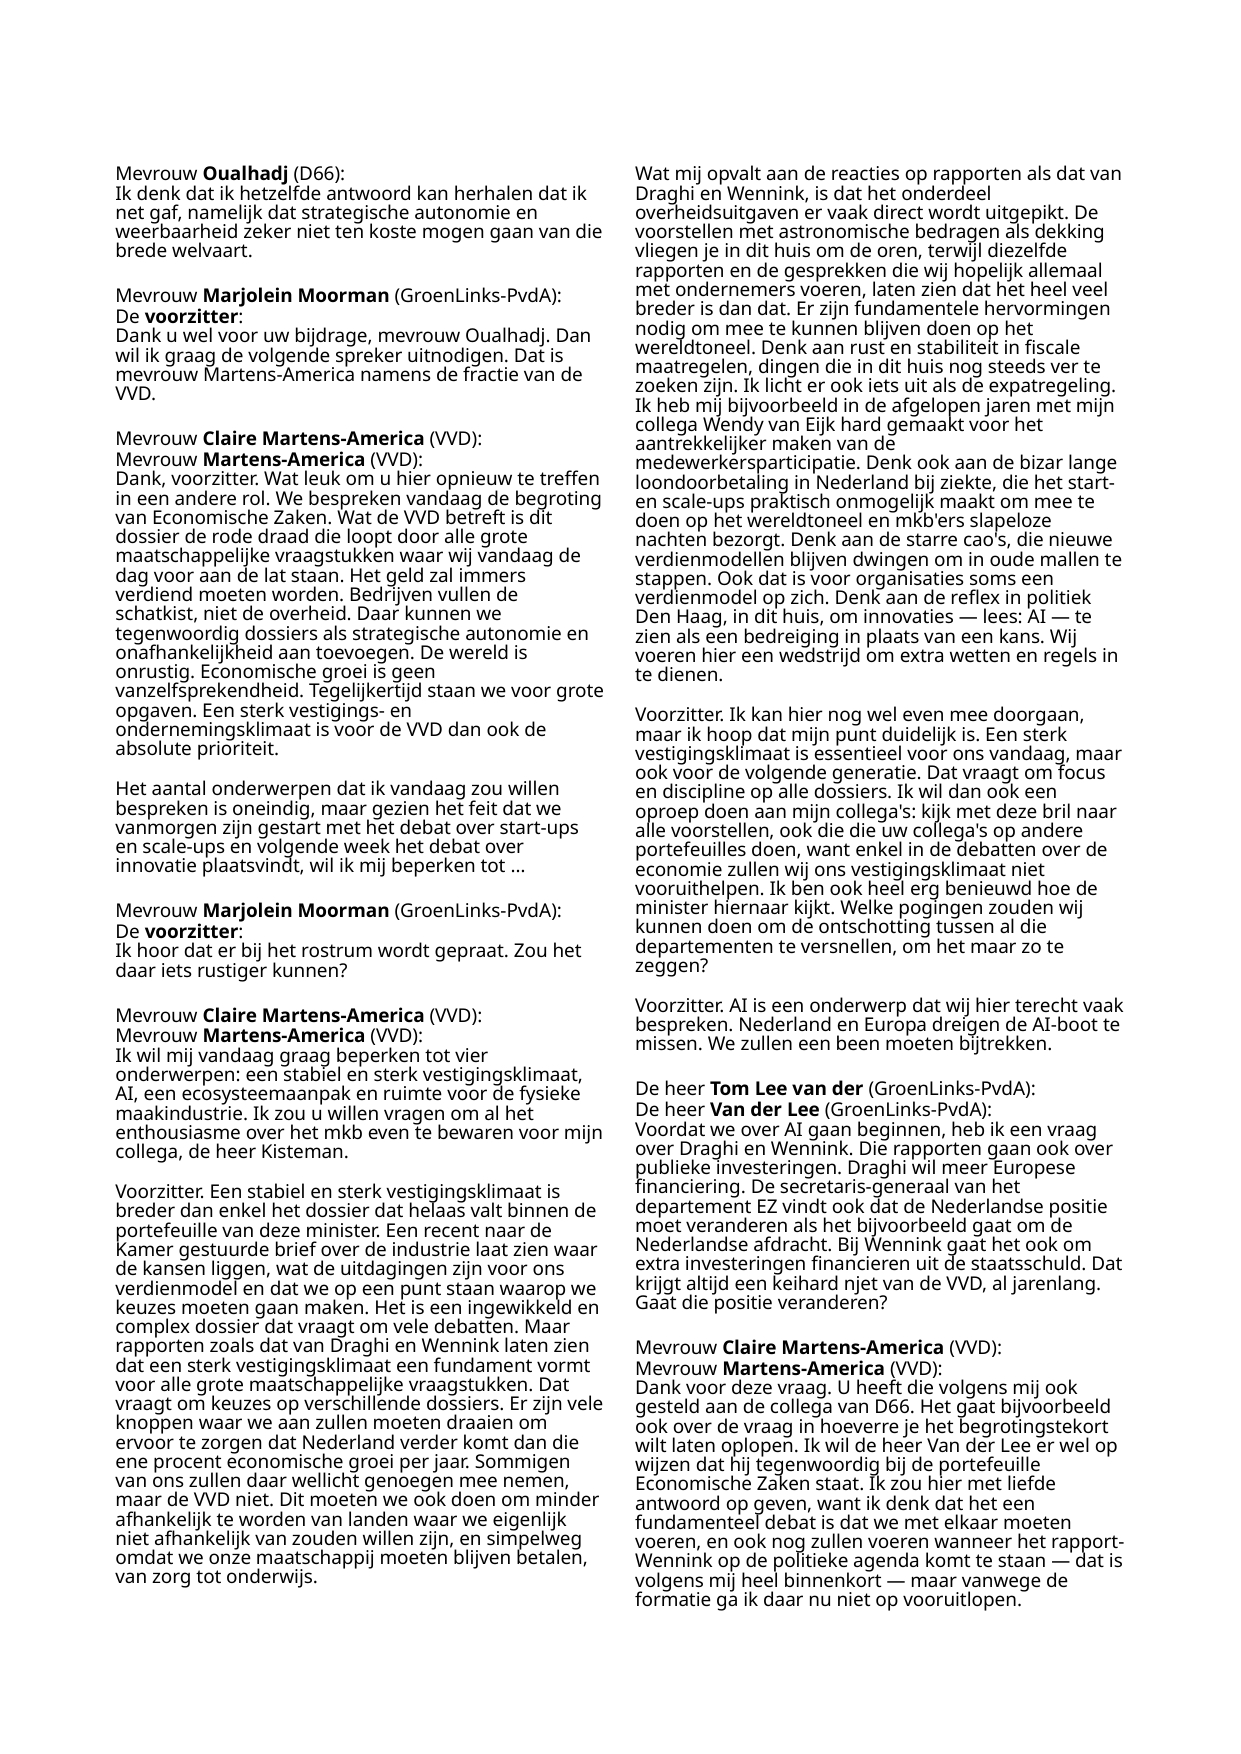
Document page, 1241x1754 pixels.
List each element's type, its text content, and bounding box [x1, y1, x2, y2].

text Mevrouw Martens-America (VVD): [115, 451, 605, 470]
text Mevrouw Oualhadj (D66): [115, 165, 605, 184]
text Voorzitter. Een stabiel en sterk vestigingsklimaat is breder dan enkel het dossier dat helaas valt binnen de portefeuille van deze minister. Een recent naar de Kamer gestuurde brief over de industrie laat zien waar de kansen liggen, wat de uitdagingen zijn voor ons verdienmodel en dat we op een punt staan waarop we keuzes moeten gaan maken. Het is een ingewikkeld en complex dossier dat vraagt om vele debatten. Maar rapporten zoals dat van Draghi en Wennink laten zien dat een sterk vestigingsklimaat een fundament vormt voor alle grote maatschappelijke vraagstukken. Dat vraagt om keuzes op verschillende dossiers. Er zijn vele knoppen waar we aan zullen moeten draaien om ervoor te zorgen dat Nederland verder komt dan die ene procent economische groei per jaar. Sommigen van ons zullen daar wellicht genoegen mee nemen, maar de VVD niet. Dit moeten we ook doen om minder afhankelijk te worden van landen waar we eigenlijk niet afhankelijk van zouden willen zijn, en simpelweg omdat we onze maatschappij moeten blijven betalen, van zorg tot onderwijs. [115, 1183, 605, 1588]
text Mevrouw Claire Martens-America (VVD): [115, 1002, 605, 1027]
text Ik hoor dat er bij het rostrum wordt gepraat. Zou het daar iets rustiger kunnen? [115, 942, 605, 981]
text Mevrouw Martens-America (VVD): [115, 1027, 605, 1047]
text De heer Van der Lee (GroenLinks-PvdA): [635, 1101, 1125, 1121]
text Wat mij opvalt aan de reacties op rapporten als dat van Draghi en Wennink, is dat het onderdeel overheidsuitgaven er vaak direct wordt uitgepikt. De voorstellen met astronomische bedragen als dekking vliegen je in dit huis om de oren, terwijl diezelfde rapporten en de gesprekken die wij hopelijk allemaal met ondernemers voeren, laten zien dat het heel veel breder is dan dat. Er zijn fundamentele hervormingen nodig om mee te kunnen blijven doen op het wereldtoneel. Denk aan rust en stabiliteit in fiscale maatregelen, dingen die in dit huis nog steeds ver te zoeken zijn. Ik licht er ook iets uit als de expatregeling. Ik heb mij bijvoorbeeld in de afgelopen jaren met mijn collega Wendy van Eijk hard gemaakt voor het aantrekkelijker maken van de medewerkersparticipatie. Denk ook aan de bizar lange loondoorbetaling in Nederland bij ziekte, die het start- en scale-ups praktisch onmogelijk maakt om mee te doen op het wereldtoneel en mkb'ers slapeloze nachten bezorgt. Denk aan de starre cao's, die nieuwe verdienmodellen blijven dwingen om in oude mallen te stappen. Ook dat is voor organisaties soms een verdienmodel op zich. Denk aan de reflex in politiek Den Haag, in dit huis, om innovaties — lees: AI — te zien als een bedreiging in plaats van een kans. Wij voeren hier een wedstrijd om extra wetten en regels in te dienen. [635, 165, 1125, 686]
text Het aantal onderwerpen dat ik vandaag zou willen bespreken is oneindig, maar gezien het feit dat we vanmorgen zijn gestart met het debat over start-ups en scale-ups en volgende week het debat over innovatie plaatsvindt, wil ik mij beperken tot … [115, 780, 605, 877]
text Dank u wel voor uw bijdrage, mevrouw Oualhadj. Dan wil ik graag de volgende spreker uitnodigen. Dat is mevrouw Martens-America namens de fractie van de VVD. [115, 327, 605, 404]
text Dank, voorzitter. Wat leuk om u hier opnieuw te treffen in een andere rol. We bespreken vandaag de begroting van Economische Zaken. Wat de VVD betreft is dit dossier de rode draad die loopt door alle grote maatschappelijke vraagstukken waar wij vandaag de dag voor aan de lat staan. Het geld zal immers verdiend moeten worden. Bedrijven vullen de schatkist, niet de overheid. Daar kunnen we tegenwoordig dossiers als strategische autonomie en onafhankelijkheid aan toevoegen. De wereld is onrustig. Economische groei is geen vanzelfsprekendheid. Tegelijkertijd staan we voor grote opgaven. Een sterk vestigings- en ondernemingsklimaat is voor de VVD dan ook de absolute prioriteit. [115, 470, 605, 759]
text Mevrouw Marjolein Moorman (GroenLinks-PvdA): [115, 897, 605, 923]
text De voorzitter: [115, 308, 605, 327]
text Mevrouw Martens-America (VVD): [635, 1360, 1125, 1379]
text Mevrouw Claire Martens-America (VVD): [115, 425, 605, 451]
text Voorzitter. Ik kan hier nog wel even mee doorgaan, maar ik hoop dat mijn punt duidelijk is. Een sterk vestigingsklimaat is essentieel voor ons vandaag, maar ook voor de volgende generatie. Dat vraagt om focus en discipline op alle dossiers. Ik wil dan ook een oproep doen aan mijn collega's: kijk met deze bril naar alle voorstellen, ook die die uw collega's op andere portefeuilles doen, want enkel in de debatten over de economie zullen wij ons vestigingsklimaat niet vooruithelpen. Ik ben ook heel erg benieuwd hoe de minister hiernaar kijkt. Welke pogingen zouden wij kunnen doen om de ontschotting tussen al die departementen te versnellen, om het maar zo te zeggen? [635, 706, 1125, 976]
text Dank voor deze vraag. U heeft die volgens mij ook gesteld aan de collega van D66. Het gaat bijvoorbeeld ook over de vraag in hoeverre je het begrotingstekort wilt laten oplopen. Ik wil de heer Van der Lee er wel op wijzen dat hij tegenwoordig bij de portefeuille Economische Zaken staat. Ik zou hier met liefde antwoord op geven, want ik denk dat het een fundamenteel debat is dat we met elkaar moeten voeren, en ook nog zullen voeren wanneer het rapport-Wennink op de politieke agenda komt te staan — dat is volgens mij heel binnenkort — maar vanwege de formatie ga ik daar nu niet op vooruitlopen. [635, 1379, 1125, 1610]
text De heer Tom Lee van der (GroenLinks-PvdA): [635, 1076, 1125, 1101]
text De voorzitter: [115, 923, 605, 942]
text Voordat we over AI gaan beginnen, heb ik een vraag over Draghi en Wennink. Die rapporten gaan ook over publieke investeringen. Draghi wil meer Europese financiering. De secretaris-generaal van het departement EZ vindt ook dat de Nederlandse positie moet veranderen als het bijvoorbeeld gaat om de Nederlandse afdracht. Bij Wennink gaat het ook om extra investeringen financieren uit de staatsschuld. Dat krijgt altijd een keihard njet van de VVD, al jarenlang. Gaat die positie veranderen? [635, 1121, 1125, 1313]
text Mevrouw Claire Martens-America (VVD): [635, 1334, 1125, 1360]
text Mevrouw Marjolein Moorman (GroenLinks-PvdA): [115, 282, 605, 308]
text Voorzitter. AI is een onderwerp dat wij hier terecht vaak bespreken. Nederland en Europa dreigen de AI-boot te missen. We zullen een been moeten bijtrekken. [635, 997, 1125, 1055]
text Ik wil mij vandaag graag beperken tot vier onderwerpen: een stabiel en sterk vestigingsklimaat, AI, een ecosysteemaanpak en ruimte voor de fysieke maakindustrie. Ik zou u willen vragen om al het enthousiasme over het mkb even te bewaren voor mijn collega, de heer Kisteman. [115, 1047, 605, 1162]
text Ik denk dat ik hetzelfde antwoord kan herhalen dat ik net gaf, namelijk dat strategische autonomie en weerbaarheid zeker niet ten koste mogen gaan van die brede welvaart. [115, 184, 605, 262]
